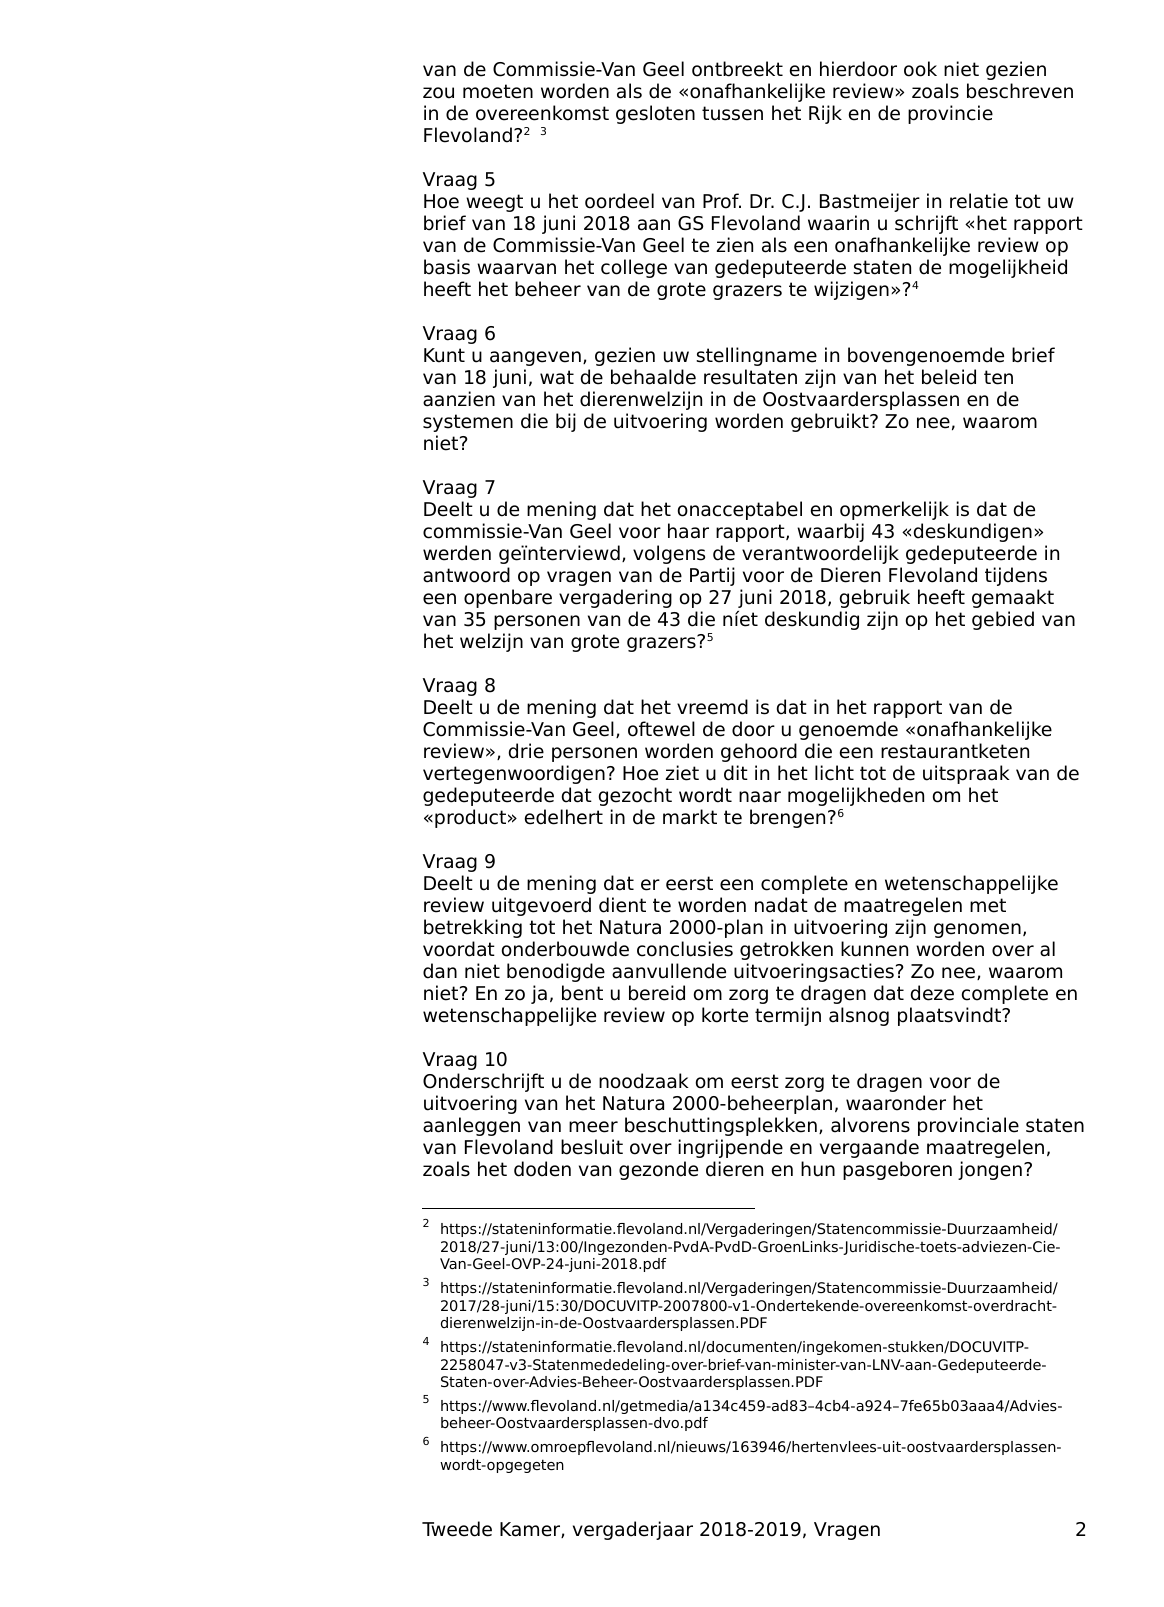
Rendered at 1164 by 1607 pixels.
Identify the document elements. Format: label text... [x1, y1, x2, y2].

text https://stateninformatie.flevoland.nl/Vergaderingen/Statencommissie-Duurzaamheid/2018/27-juni/13:00/Ingezonden-PvdA-PvdD-GroenLinks-Juridische-toets-adviezen-Cie-Van-Geel-OVP-24-juni-2018.pdf [422, 1217, 1087, 1273]
text Deelt u de mening dat het onacceptabel en opmerkelijk is dat de commissie-Van Geel voor haar rapport, waarbij 43 «deskundigen» werden geïnterviewd, volgens de verantwoordelijk gedeputeerde in antwoord op vragen van de Partij voor de Dieren Flevoland tijdens een openbare vergadering op 27 juni 2018, gebruik heeft gemaakt van 35 personen van de 43 die níet deskundig zijn op het gebied van het welzijn van grote grazers? [422, 499, 1087, 653]
text Vraag 5 [422, 169, 1087, 191]
text Vraag 10 [422, 1049, 1087, 1071]
text https://www.omroepflevoland.nl/nieuws/163946/hertenvlees-uit-oostvaardersplassen-wordt-opgegeten [422, 1435, 1087, 1474]
text Vraag 6 [422, 323, 1087, 345]
text Deelt u de mening dat het vreemd is dat in het rapport van de Commissie-Van Geel, oftewel de door u genoemde «onafhankelijke review», drie personen worden gehoord die een restaurantketen vertegenwoordigen? Hoe ziet u dit in het licht tot de uitspraak van de gedeputeerde dat gezocht wordt naar mogelijkheden om het «product» edelhert in de markt te brengen? [422, 697, 1087, 829]
text https://www.flevoland.nl/getmedia/a134c459-ad83–4cb4-a924–7fe65b03aaa4/Advies-beheer-Oostvaardersplassen-dvo.pdf [422, 1393, 1087, 1432]
text Vraag 8 [422, 675, 1087, 697]
text Kunt u aangeven, gezien uw stellingname in bovengenoemde brief van 18 juni, wat de behaalde resultaten zijn van het beleid ten aanzien van het dierenwelzijn in de Oostvaardersplassen en de systemen die bij de uitvoering worden gebruikt? Zo nee, waarom niet? [422, 345, 1087, 455]
text Vraag 7 [422, 477, 1087, 499]
text Vraag 9 [422, 851, 1087, 873]
text Deelt u de mening dat er eerst een complete en wetenschappelijke review uitgevoerd dient te worden nadat de maatregelen met betrekking tot het Natura 2000-plan in uitvoering zijn genomen, voordat onderbouwde conclusies getrokken kunnen worden over al dan niet benodigde aanvullende uitvoeringsacties? Zo nee, waarom niet? En zo ja, bent u bereid om zorg te dragen dat deze complete en wetenschappelijke review op korte termijn alsnog plaatsvindt? [422, 873, 1087, 1027]
text https://stateninformatie.flevoland.nl/Vergaderingen/Statencommissie-Duurzaamheid/2017/28-juni/15:30/DOCUVITP-2007800-v1-Ondertekende-overeenkomst-overdracht-dierenwelzijn-in-de-Oostvaardersplassen.PDF [422, 1276, 1087, 1332]
text van de Commissie-Van Geel ontbreekt en hierdoor ook niet gezien zou moeten worden als de «onafhankelijke review» zoals beschreven in de overeenkomst gesloten tussen het Rijk en de provincie Flevoland? [422, 59, 1087, 147]
text Hoe weegt u het oordeel van Prof. Dr. C.J. Bastmeijer in relatie tot uw brief van 18 juni 2018 aan GS Flevoland waarin u schrijft «het rapport van de Commissie-Van Geel te zien als een onafhankelijke review op basis waarvan het college van gedeputeerde staten de mogelijkheid heeft het beheer van de grote grazers te wijzigen»? [422, 191, 1087, 301]
text https://stateninformatie.flevoland.nl/documenten/ingekomen-stukken/DOCUVITP-2258047-v3-Statenmededeling-over-brief-van-minister-van-LNV-aan-Gedeputeerde-Staten-over-Advies-Beheer-Oostvaardersplassen.PDF [422, 1335, 1087, 1391]
text Onderschrijft u de noodzaak om eerst zorg te dragen voor de uitvoering van het Natura 2000-beheerplan, waaronder het aanleggen van meer beschuttingsplekken, alvorens provinciale staten van Flevoland besluit over ingrijpende en vergaande maatregelen, zoals het doden van gezonde dieren en hun pasgeboren jongen? [422, 1071, 1087, 1181]
